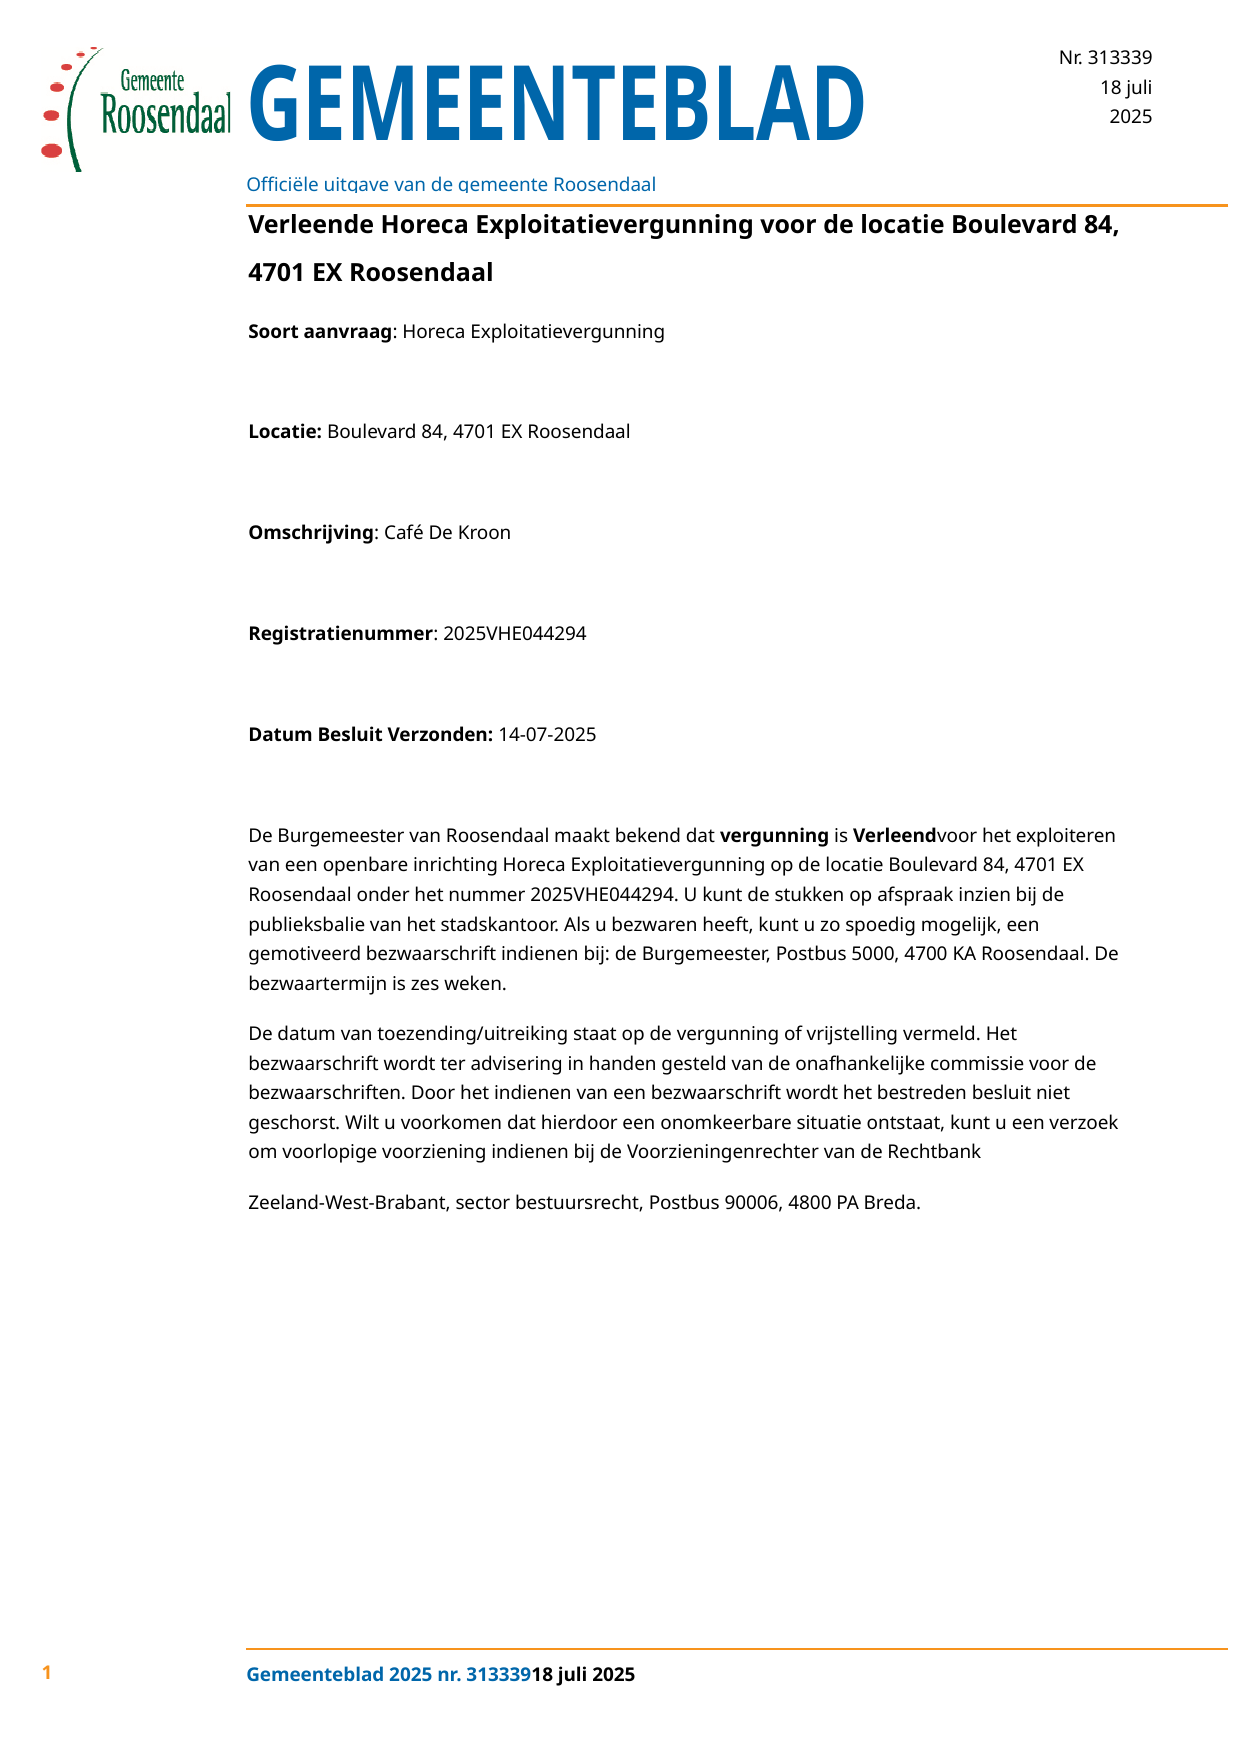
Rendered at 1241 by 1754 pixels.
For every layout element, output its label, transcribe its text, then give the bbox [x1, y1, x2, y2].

text Verleende Horeca Exploitatievergunning voor de locatie Boulevard 84, 4701 EX Roosendaal [248, 207, 1152, 288]
text Soort aanvraag: Horeca Exploitatievergunning [248, 318, 1152, 344]
text Locatie: Boulevard 84, 4701 EX Roosendaal [248, 419, 1152, 444]
text Registratienummer: 2025VHE044294 [248, 620, 1152, 646]
text De Burgemeester van Roosendaal maakt bekend dat vergunning is Verleendvoor het exploiteren van een openbare inrichting Horeca Exploitatievergunning op de locatie Boulevard 84, 4701 EX Roosendaal onder het nummer 2025VHE044294. U kunt de stukken op afspraak inzien bij de publieksbalie van het stadskantoor. Als u bezwaren heeft, kunt u zo spoedig mogelijk, een gemotiveerd bezwaarschrift indienen bij: de Burgemeester, Postbus 5000, 4700 KA Roosendaal. De bezwaartermijn is zes weken. [248, 822, 1152, 996]
picture [41, 47, 231, 172]
text Datum Besluit Verzonden: 14-07-2025 [248, 721, 1152, 747]
text De datum van toezending/uitreiking staat op de vergunning of vrijstelling vermeld. Het bezwaarschrift wordt ter advisering in handen gesteld van de onafhankelijke commissie voor de bezwaarschriften. Door het indienen van een bezwaarschrift wordt het bestreden besluit niet geschorst. Wilt u voorkomen dat hierdoor een onomkeerbare situatie ontstaat, kunt u een verzoek om voorlopige voorziening indienen bij de Voorzieningenrechter van de Rechtbank [248, 1020, 1152, 1164]
text Omschrijving: Café De Kroon [248, 519, 1152, 545]
text Zeeland-West-Brabant, sector bestuursrecht, Postbus 90006, 4800 PA Breda. [248, 1189, 1152, 1215]
